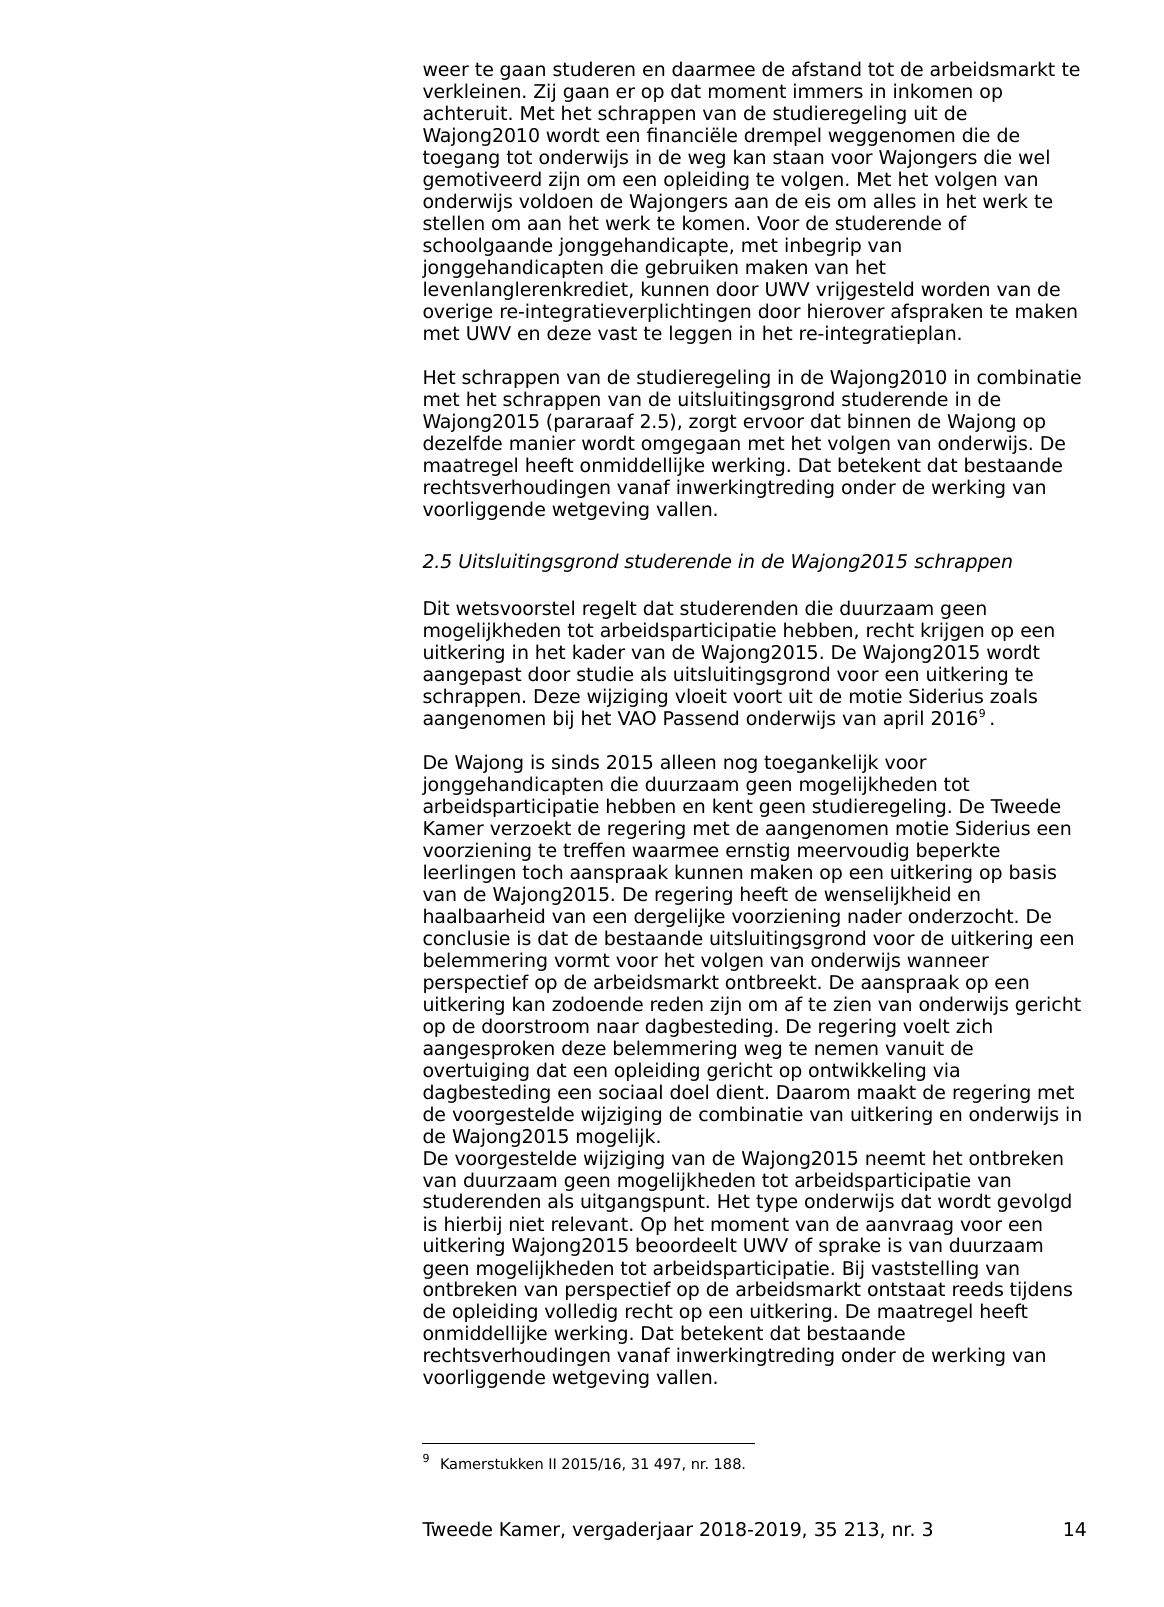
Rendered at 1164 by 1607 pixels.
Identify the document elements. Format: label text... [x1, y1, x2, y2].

text Dit wetsvoorstel regelt dat studerenden die duurzaam geen mogelijkheden tot arbeidsparticipatie hebben, recht krijgen op een uitkering in het kader van de Wajong2015. De Wajong2015 wordt aangepast door studie als uitsluitingsgrond voor een uitkering te schrappen. Deze wijziging vloeit voort uit de motie Siderius zoals aangenomen bij het VAO Passend onderwijs van april 2016. [422, 598, 1087, 730]
text Kamerstukken II 2015/16, 31 497, nr. 188. [422, 1452, 1087, 1474]
text De Wajong is sinds 2015 alleen nog toegankelijk voor jonggehandicapten die duurzaam geen mogelijkheden tot arbeidsparticipatie hebben en kent geen studieregeling. De Tweede Kamer verzoekt de regering met de aangenomen motie Siderius een voorziening te treffen waarmee ernstig meervoudig beperkte leerlingen toch aanspraak kunnen maken op een uitkering op basis van de Wajong2015. De regering heeft de wenselijkheid en haalbaarheid van een dergelijke voorziening nader onderzocht. De conclusie is dat de bestaande uitsluitingsgrond voor de uitkering een belemmering vormt voor het volgen van onderwijs wanneer perspectief op de arbeidsmarkt ontbreekt. De aanspraak op een uitkering kan zodoende reden zijn om af te zien van onderwijs gericht op de doorstroom naar dagbesteding. De regering voelt zich aangesproken deze belemmering weg te nemen vanuit de overtuiging dat een opleiding gericht op ontwikkeling via dagbesteding een sociaal doel dient. Daarom maakt de regering met de voorgestelde wijziging de combinatie van uitkering en onderwijs in de Wajong2015 mogelijk. [422, 752, 1087, 1147]
subtitle 2.5 Uitsluitingsgrond studerende in de Wajong2015 schrappen [422, 551, 1087, 573]
text weer te gaan studeren en daarmee de afstand tot de arbeidsmarkt te verkleinen. Zij gaan er op dat moment immers in inkomen op achteruit. Met het schrappen van de studieregeling uit de Wajong2010 wordt een financiële drempel weggenomen die de toegang tot onderwijs in de weg kan staan voor Wajongers die wel gemotiveerd zijn om een opleiding te volgen. Met het volgen van onderwijs voldoen de Wajongers aan de eis om alles in het werk te stellen om aan het werk te komen. Voor de studerende of schoolgaande jonggehandicapte, met inbegrip van jonggehandicapten die gebruiken maken van het levenlanglerenkrediet, kunnen door UWV vrijgesteld worden van de overige re-integratieverplichtingen door hierover afspraken te maken met UWV en deze vast te leggen in het re-integratieplan. [422, 59, 1087, 345]
text De voorgestelde wijziging van de Wajong2015 neemt het ontbreken van duurzaam geen mogelijkheden tot arbeidsparticipatie van studerenden als uitgangspunt. Het type onderwijs dat wordt gevolgd is hierbij niet relevant. Op het moment van de aanvraag voor een uitkering Wajong2015 beoordeelt UWV of sprake is van duurzaam geen mogelijkheden tot arbeidsparticipatie. Bij vaststelling van ontbreken van perspectief op de arbeidsmarkt ontstaat reeds tijdens de opleiding volledig recht op een uitkering. De maatregel heeft onmiddellijke werking. Dat betekent dat bestaande rechtsverhoudingen vanaf inwerkingtreding onder de werking van voorliggende wetgeving vallen. [422, 1147, 1087, 1389]
text Het schrappen van de studieregeling in de Wajong2010 in combinatie met het schrappen van de uitsluitingsgrond studerende in de Wajong2015 (pararaaf 2.5), zorgt ervoor dat binnen de Wajong op dezelfde manier wordt omgegaan met het volgen van onderwijs. De maatregel heeft onmiddellijke werking. Dat betekent dat bestaande rechtsverhoudingen vanaf inwerkingtreding onder de werking van voorliggende wetgeving vallen. [422, 367, 1087, 521]
